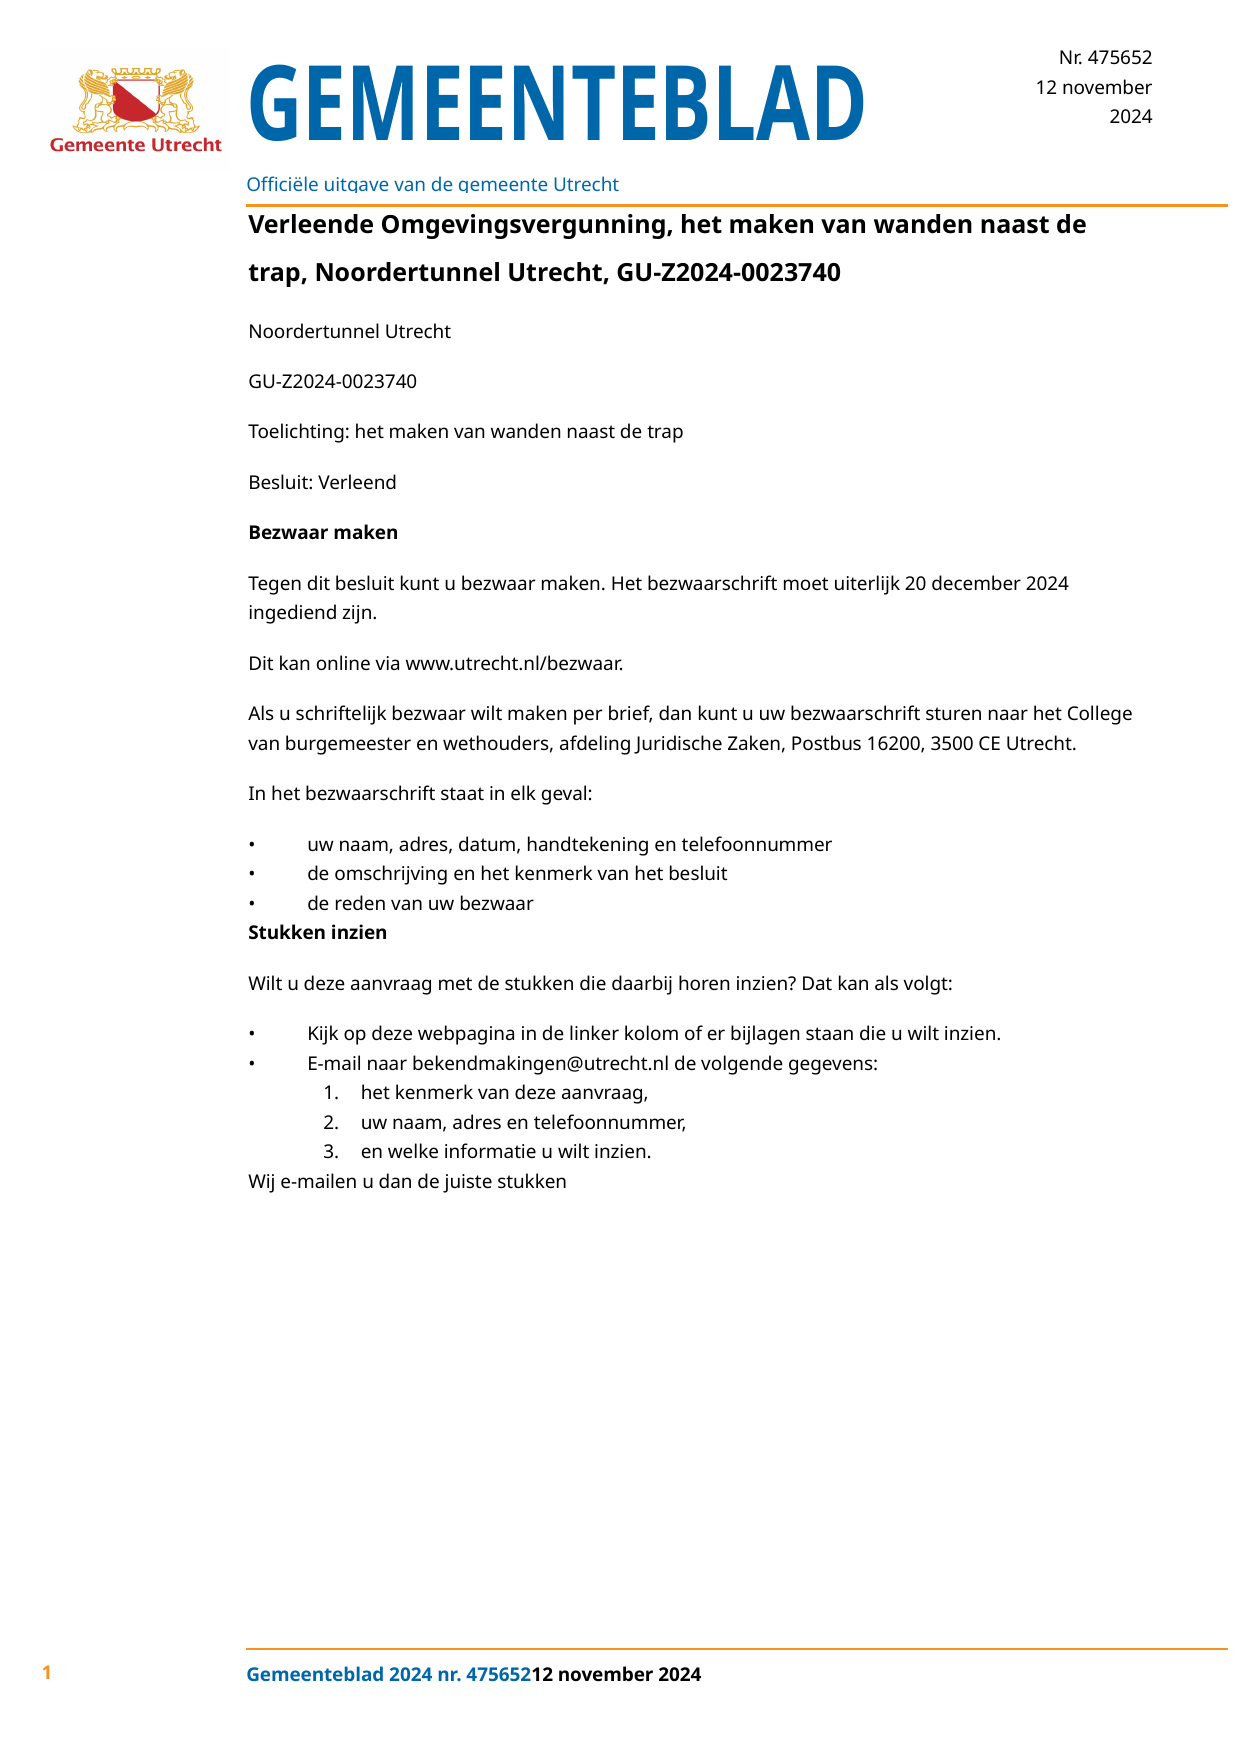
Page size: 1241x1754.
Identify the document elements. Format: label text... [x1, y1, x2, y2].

list Kijk op deze webpagina in de linker kolom of er bijlagen staan die u wilt inzien. [248, 1020, 1152, 1046]
text In het bezwaarschrift staat in elk geval: [248, 780, 1152, 806]
list de reden van uw bezwaar [248, 890, 1152, 916]
list en welke informatie u wilt inzien. [323, 1139, 1152, 1164]
text Wilt u deze aanvraag met de stukken die daarbij horen inzien? Dat kan als volgt: [248, 970, 1152, 996]
list uw naam, adres, datum, handtekening en telefoonnummer [248, 831, 1152, 857]
list het kenmerk van deze aanvraag, [323, 1079, 1152, 1105]
text Dit kan online via www.utrecht.nl/bezwaar. [248, 650, 1152, 676]
list uw naam, adres en telefoonnummer, [323, 1109, 1152, 1135]
picture [41, 47, 231, 172]
list E-mail naar bekendmakingen@utrecht.nl de volgende gegevens: [248, 1050, 1152, 1076]
text Toelichting: het maken van wanden naast de trap [248, 419, 1152, 444]
text Als u schriftelijk bezwaar wilt maken per brief, dan kunt u uw bezwaarschrift sturen naar het College van burgemeester en wethouders, afdeling Juridische Zaken, Postbus 16200, 3500 CE Utrecht. [248, 700, 1152, 756]
text Tegen dit besluit kunt u bezwaar maken. Het bezwaarschrift moet uiterlijk 20 december 2024 ingediend zijn. [248, 570, 1152, 625]
text Besluit: Verleend [248, 469, 1152, 495]
text Noordertunnel Utrecht [248, 318, 1152, 344]
list de omschrijving en het kenmerk van het besluit [248, 860, 1152, 886]
text Bezwaar maken [248, 519, 1152, 545]
text GU-Z2024-0023740 [248, 368, 1152, 394]
text Stukken inzien [248, 919, 1152, 945]
text Wij e-mailen u dan de juiste stukken [248, 1168, 1152, 1194]
text Verleende Omgevingsvergunning, het maken van wanden naast de trap, Noordertunnel Utrecht, GU-Z2024-0023740 [248, 207, 1152, 288]
